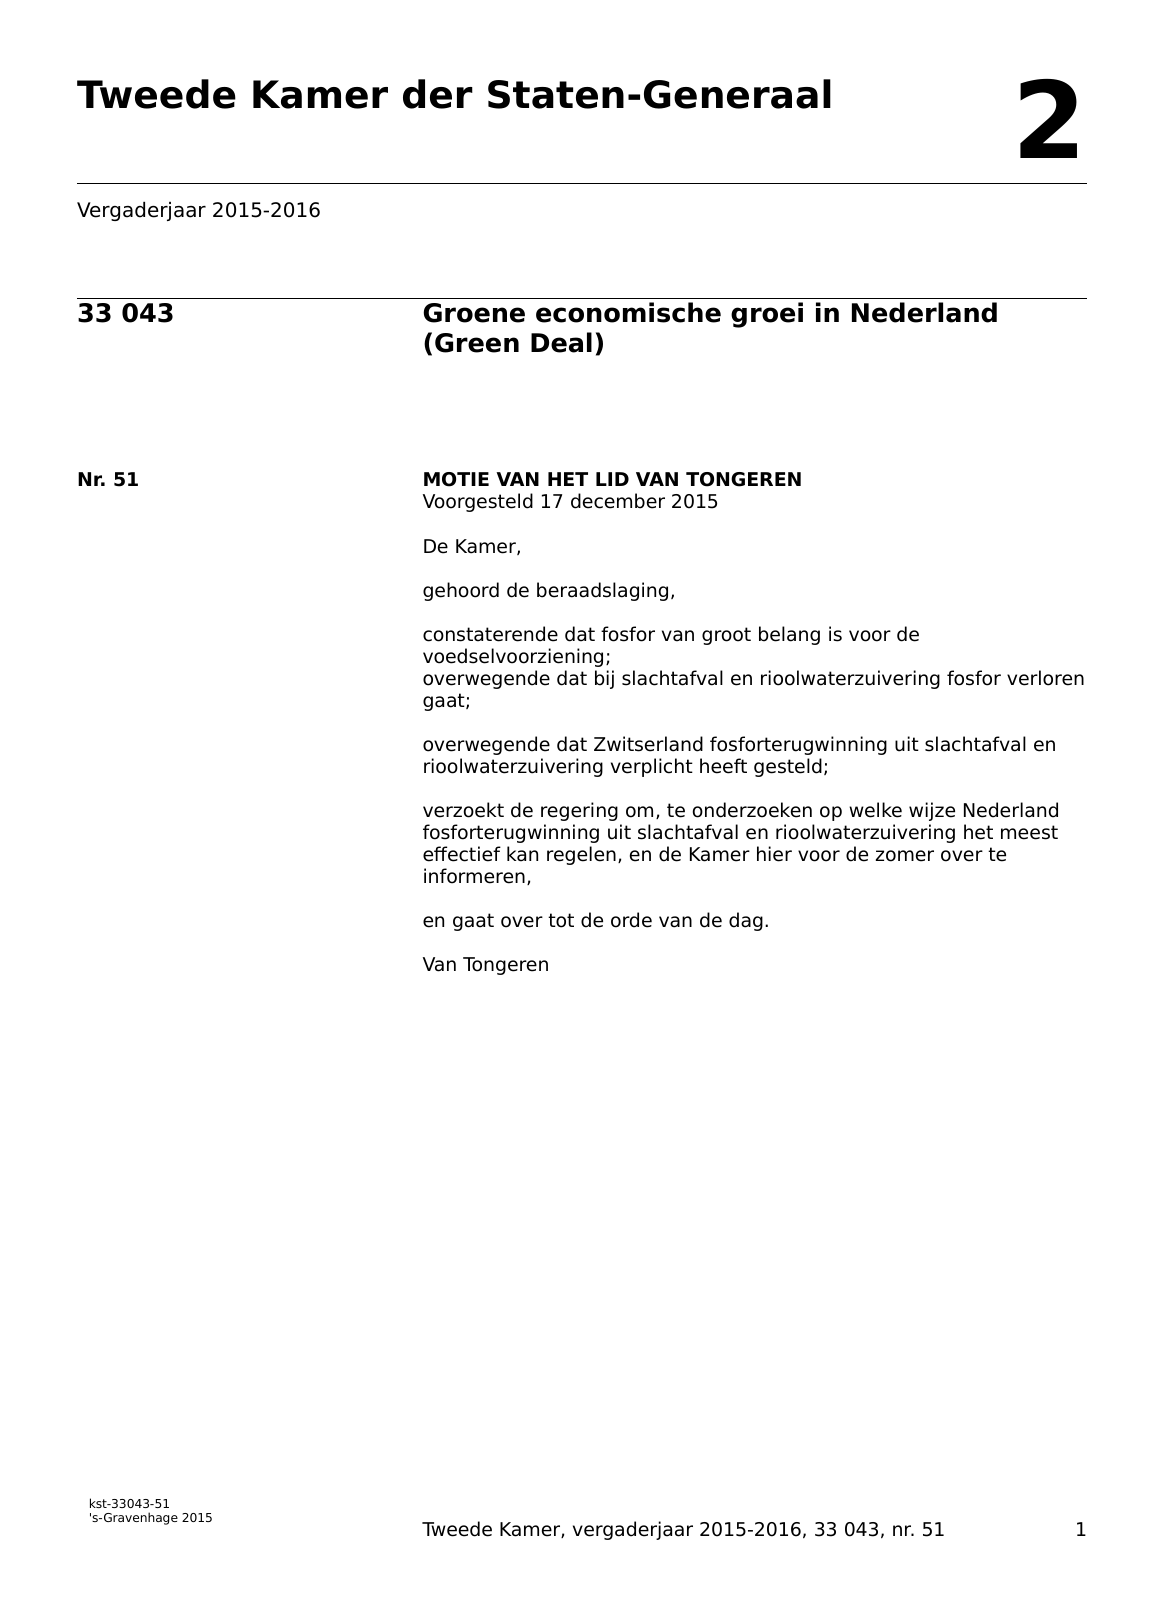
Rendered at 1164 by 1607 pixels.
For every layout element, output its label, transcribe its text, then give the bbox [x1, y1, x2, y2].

text De Kamer, [422, 536, 1087, 557]
text Van Tongeren [422, 954, 1087, 976]
subtitle Nr. 51 MOTIE VAN HET LID VAN TONGEREN [77, 469, 1087, 491]
subtitle 33 043 Groene economische groei in Nederland (Green Deal) [77, 299, 1087, 358]
text Voorgesteld 17 december 2015 [422, 491, 1087, 513]
text en gaat over tot de orde van de dag. [422, 910, 1087, 932]
text overwegende dat Zwitserland fosforterugwinning uit slachtafval en rioolwaterzuivering verplicht heeft gesteld; [422, 734, 1087, 778]
text kst-33043-51 [88, 1497, 323, 1511]
text overwegende dat bij slachtafval en rioolwaterzuivering fosfor verloren gaat; [422, 668, 1087, 712]
text constaterende dat fosfor van groot belang is voor de voedselvoorziening; [422, 624, 1087, 668]
text 's-Gravenhage 2015 [88, 1511, 323, 1525]
text verzoekt de regering om, te onderzoeken op welke wijze Nederland fosforterugwinning uit slachtafval en rioolwaterzuivering het meest effectief kan regelen, en de Kamer hier voor de zomer over te informeren, [422, 800, 1087, 888]
table_header 2 [886, 59, 1087, 183]
table_cell Vergaderjaar 2015-2016 [77, 184, 1087, 298]
text gehoord de beraadslaging, [422, 580, 1087, 602]
table_header Tweede Kamer der Staten-Generaal [77, 59, 886, 183]
